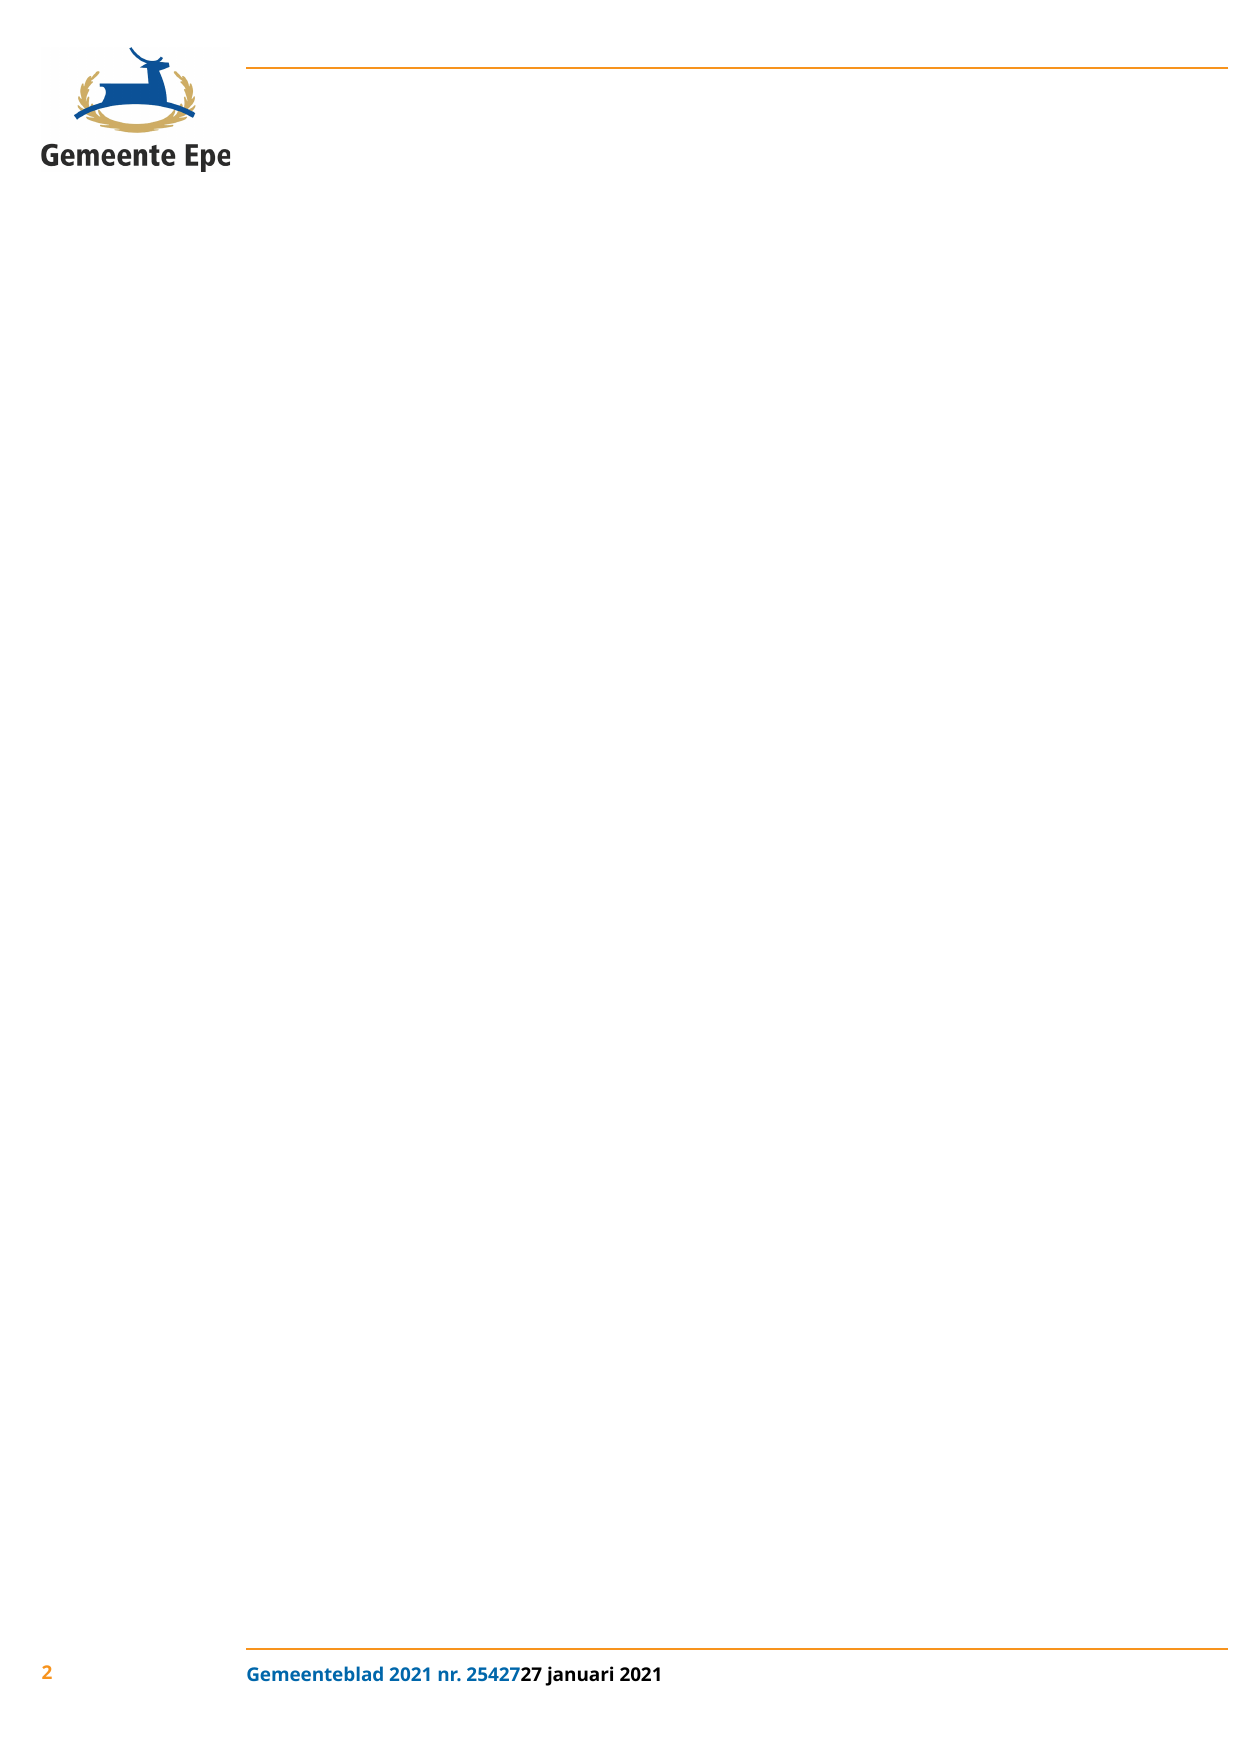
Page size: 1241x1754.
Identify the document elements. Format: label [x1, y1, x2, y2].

picture [41, 47, 231, 172]
